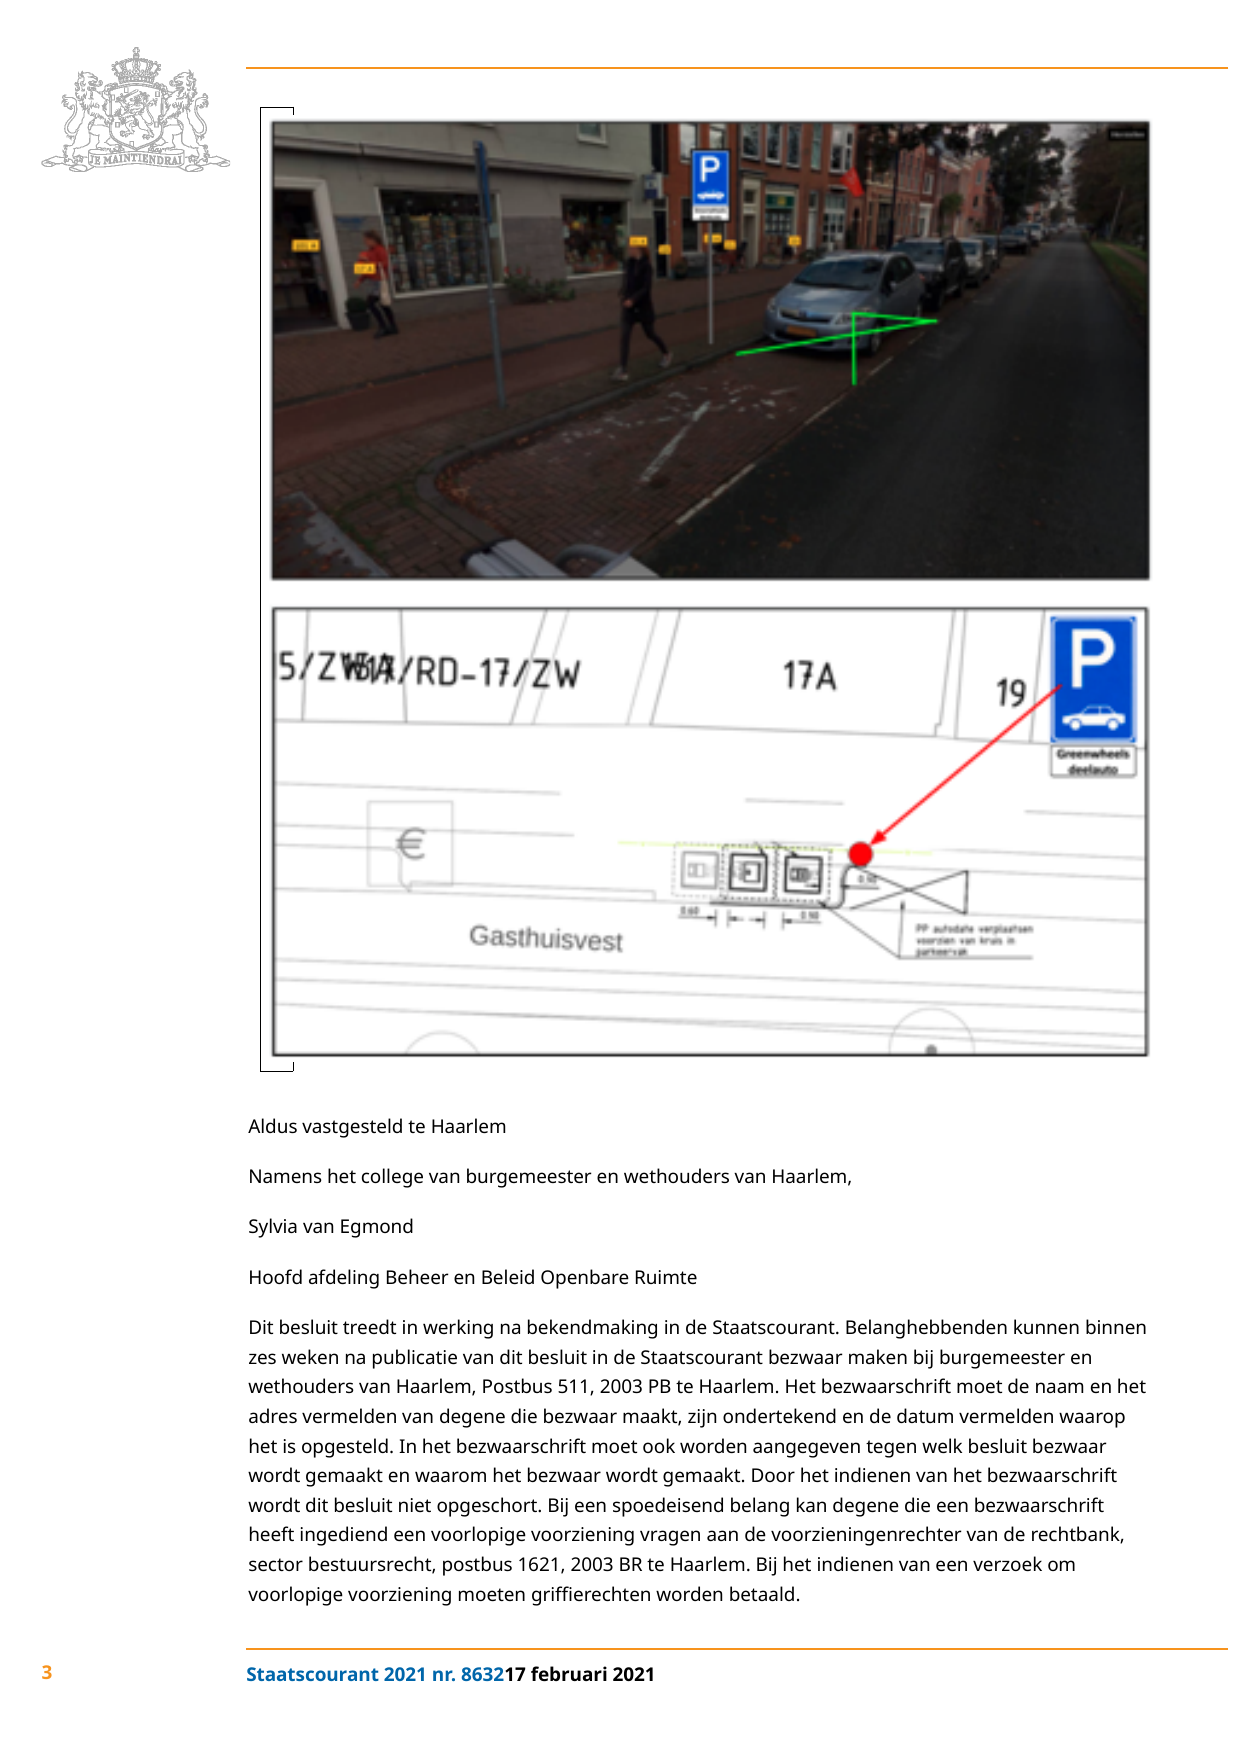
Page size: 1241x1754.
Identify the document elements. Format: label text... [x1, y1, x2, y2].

picture [41, 47, 231, 172]
picture [268, 115, 1155, 1062]
text Aldus vastgesteld te Haarlem [248, 1113, 1152, 1138]
text Dit besluit treedt in werking na bekendmaking in de Staatscourant. Belanghebbenden kunnen binnen zes weken na publicatie van dit besluit in de Staatscourant bezwaar maken bij burgemeester en wethouders van Haarlem, Postbus 511, 2003 PB te Haarlem. Het bezwaarschrift moet de naam en het adres vermelden van degene die bezwaar maakt, zijn ondertekend en de datum vermelden waarop het is opgesteld. In het bezwaarschrift moet ook worden aangegeven tegen welk besluit bezwaar wordt gemaakt en waarom het bezwaar wordt gemaakt. Door het indienen van het bezwaarschrift wordt dit besluit niet opgeschort. Bij een spoedeisend belang kan degene die een bezwaarschrift heeft ingediend een voorlopige voorziening vragen aan de voorzieningenrechter van de rechtbank, sector bestuursrecht, postbus 1621, 2003 BR te Haarlem. Bij het indienen van een verzoek om voorlopige voorziening moeten griffierechten worden betaald. [248, 1314, 1152, 1606]
text Namens het college van burgemeester en wethouders van Haarlem, [248, 1163, 1152, 1189]
text Hoofd afdeling Beheer en Beleid Openbare Ruimte [248, 1264, 1152, 1290]
text Sylvia van Egmond [248, 1214, 1152, 1239]
